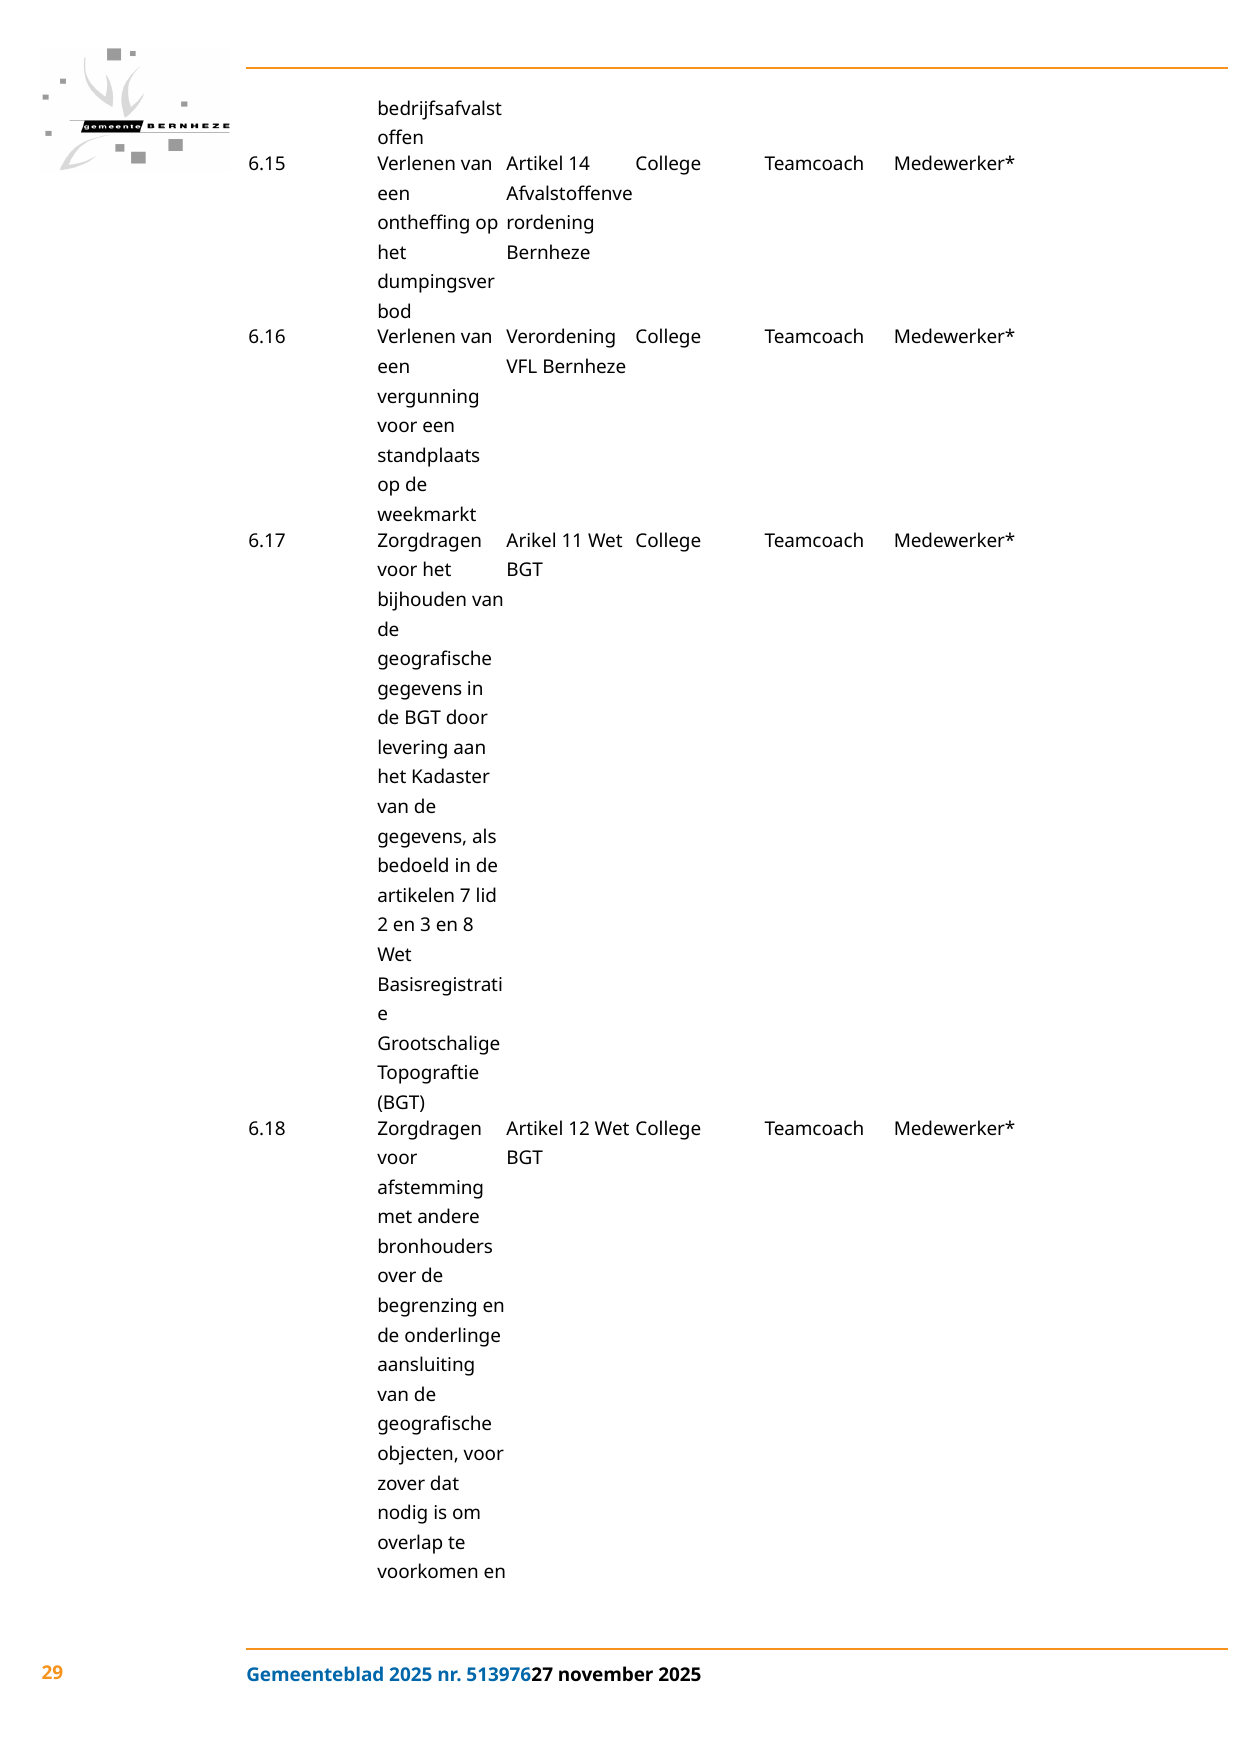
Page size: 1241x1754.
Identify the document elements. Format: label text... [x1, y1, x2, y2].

table_cell Teamcoach [764, 527, 893, 1115]
table_cell [506, 95, 635, 150]
table_cell [248, 95, 377, 150]
table_cell Medewerker* [894, 324, 1022, 527]
table_cell Verordening VFL Bernheze [506, 324, 635, 527]
table_cell College [635, 1115, 764, 1584]
table_cell [635, 95, 764, 150]
table_cell Teamcoach [764, 150, 893, 324]
table_cell 6.18 [248, 1115, 377, 1584]
table_cell [1023, 527, 1152, 1115]
table_cell Medewerker* [894, 150, 1022, 324]
table_cell Teamcoach [764, 324, 893, 527]
table_cell bedrijfsafvalstoffen [377, 95, 506, 150]
table_cell [1023, 1115, 1152, 1584]
table_cell Artikel 14 Afvalstoffenverordening Bernheze [506, 150, 635, 324]
table_cell 6.17 [248, 527, 377, 1115]
table_cell Verlenen van een vergunning voor een standplaats op de weekmarkt [377, 324, 506, 527]
table_cell College [635, 527, 764, 1115]
table_cell Zorgdragen voor het bijhouden van de geografische gegevens in de BGT door levering aan het Kadaster van de gegevens, als bedoeld in de artikelen 7 lid 2 en 3 en 8 Wet Basisregistratie Grootschalige Topograftie (BGT) [377, 527, 506, 1115]
table_cell [1023, 150, 1152, 324]
table_cell [764, 95, 893, 150]
picture [41, 47, 231, 172]
table_cell Zorgdragen voor afstemming met andere bronhouders over de begrenzing en de onderlinge aansluiting van de geografische objecten, voor zover dat nodig is om overlap te voorkomen en [377, 1115, 506, 1584]
table_cell [894, 95, 1022, 150]
table_cell College [635, 150, 764, 324]
table_cell College [635, 324, 764, 527]
table_cell [1023, 324, 1152, 527]
table_cell Verlenen van een ontheffing op het dumpingsverbod [377, 150, 506, 324]
table_cell 6.16 [248, 324, 377, 527]
table_cell Medewerker* [894, 527, 1022, 1115]
table_cell Medewerker* [894, 1115, 1022, 1584]
table_cell Arikel 11 Wet BGT [506, 527, 635, 1115]
table_cell Artikel 12 Wet BGT [506, 1115, 635, 1584]
table_cell 6.15 [248, 150, 377, 324]
table_cell Teamcoach [764, 1115, 893, 1584]
table_cell [1023, 95, 1152, 150]
